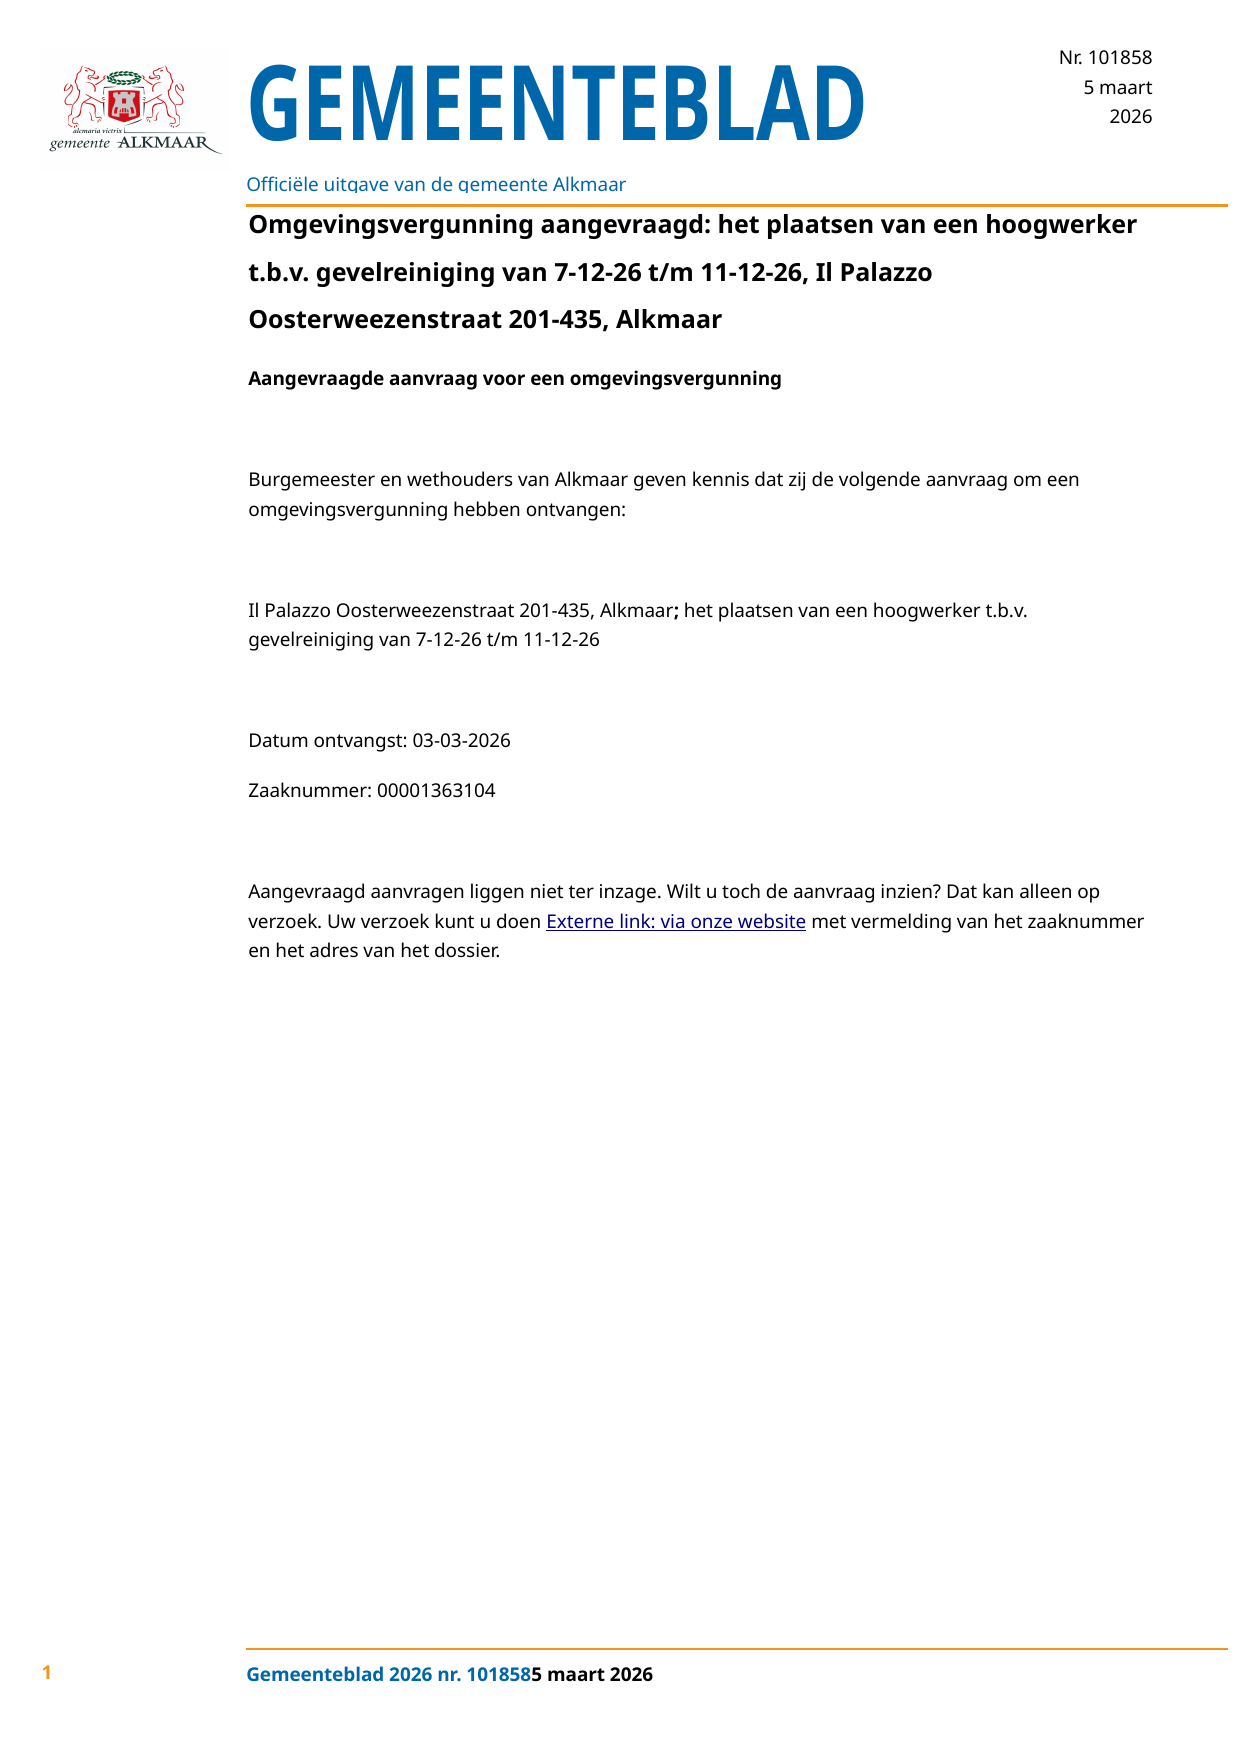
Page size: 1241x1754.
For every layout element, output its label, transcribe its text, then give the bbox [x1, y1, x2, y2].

text Zaaknummer: 00001363104 [248, 778, 1152, 803]
text Datum ontvangst: 03-03-2026 [248, 727, 1152, 753]
text Aangevraagd aanvragen liggen niet ter inzage. Wilt u toch de aanvraag inzien? Dat kan alleen op verzoek. Uw verzoek kunt u doen Externe link: via onze website met vermelding van het zaaknummer en het adres van het dossier. [248, 878, 1152, 963]
picture [41, 47, 231, 172]
text Omgevingsvergunning aangevraagd: het plaatsen van een hoogwerker t.b.v. gevelreiniging van 7-12-26 t/m 11-12-26, Il Palazzo Oosterweezenstraat 201-435, Alkmaar [248, 207, 1152, 336]
text Burgemeester en wethouders van Alkmaar geven kennis dat zij de volgende aanvraag om een omgevingsvergunning hebben ontvangen: [248, 466, 1152, 522]
text Il Palazzo Oosterweezenstraat 201-435, Alkmaar; het plaatsen van een hoogwerker t.b.v. gevelreiniging van 7-12-26 t/m 11-12-26 [248, 597, 1152, 652]
text Aangevraagde aanvraag voor een omgevingsvergunning [248, 366, 1152, 391]
